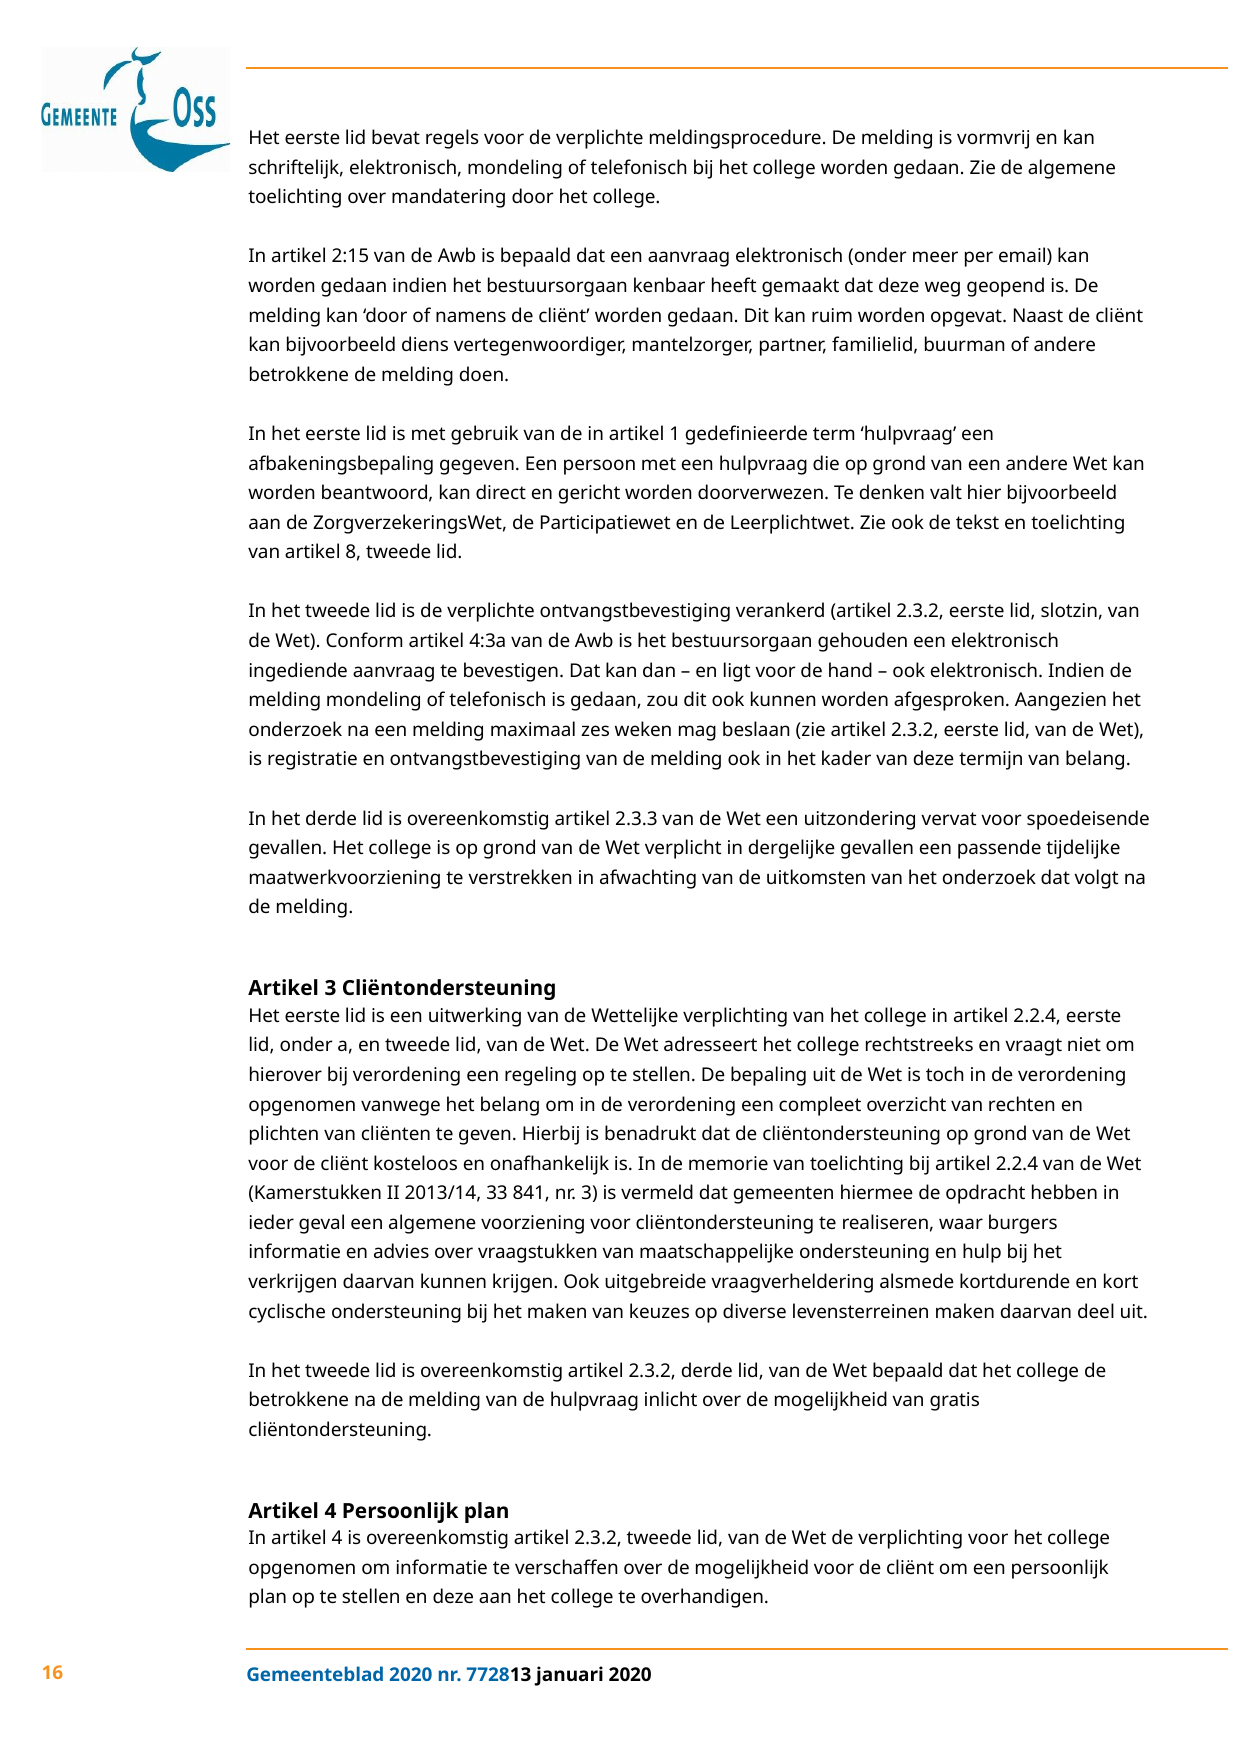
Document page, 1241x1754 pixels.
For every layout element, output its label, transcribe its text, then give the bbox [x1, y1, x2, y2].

text Artikel 4 Persoonlijk plan [248, 1496, 1152, 1524]
text Artikel 3 Cliëntondersteuning [248, 973, 1152, 1002]
text In artikel 2:15 van de Awb is bepaald dat een aanvraag elektronisch (onder meer per email) kan worden gedaan indien het bestuursorgaan kenbaar heeft gemaakt dat deze weg geopend is. De melding kan ‘door of namens de cliënt’ worden gedaan. Dit kan ruim worden opgevat. Naast de cliënt kan bijvoorbeeld diens vertegenwoordiger, mantelzorger, partner, familielid, buurman of andere betrokkene de melding doen. [248, 243, 1152, 387]
text In het derde lid is overeenkomstig artikel 2.3.3 van de Wet een uitzondering vervat voor spoedeisende gevallen. Het college is op grond van de Wet verplicht in dergelijke gevallen een passende tijdelijke maatwerkvoorziening te verstrekken in afwachting van de uitkomsten van het onderzoek dat volgt na de melding. [248, 805, 1152, 919]
text In het eerste lid is met gebruik van de in artikel 1 gedefinieerde term ‘hulpvraag’ een afbakeningsbepaling gegeven. Een persoon met een hulpvraag die op grond van een andere Wet kan worden beantwoord, kan direct en gericht worden doorverwezen. Te denken valt hier bijvoorbeeld aan de ZorgverzekeringsWet, de Participatiewet en de Leerplichtwet. Zie ook de tekst en toelichting van artikel 8, tweede lid. [248, 420, 1152, 564]
text Het eerste lid is een uitwerking van de Wettelijke verplichting van het college in artikel 2.2.4, eerste lid, onder a, en tweede lid, van de Wet. De Wet adresseert het college rechtstreeks en vraagt niet om hierover bij verordening een regeling op te stellen. De bepaling uit de Wet is toch in de verordening opgenomen vanwege het belang om in de verordening een compleet overzicht van rechten en plichten van cliënten te geven. Hierbij is benadrukt dat de cliëntondersteuning op grond van de Wet voor de cliënt kosteloos en onafhankelijk is. In de memorie van toelichting bij artikel 2.2.4 van de Wet (Kamerstukken II 2013/14, 33 841, nr. 3) is vermeld dat gemeenten hiermee de opdracht hebben in ieder geval een algemene voorziening voor cliëntondersteuning te realiseren, waar burgers informatie en advies over vraagstukken van maatschappelijke ondersteuning en hulp bij het verkrijgen daarvan kunnen krijgen. Ook uitgebreide vraagverheldering alsmede kortdurende en kort cyclische ondersteuning bij het maken van keuzes op diverse levensterreinen maken daarvan deel uit. [248, 1002, 1152, 1323]
text In het tweede lid is de verplichte ontvangstbevestiging verankerd (artikel 2.3.2, eerste lid, slotzin, van de Wet). Conform artikel 4:3a van de Awb is het bestuursorgaan gehouden een elektronisch ingediende aanvraag te bevestigen. Dat kan dan – en ligt voor de hand – ook elektronisch. Indien de melding mondeling of telefonisch is gedaan, zou dit ook kunnen worden afgesproken. Aangezien het onderzoek na een melding maximaal zes weken mag beslaan (zie artikel 2.3.2, eerste lid, van de Wet), is registratie en ontvangstbevestiging van de melding ook in het kader van deze termijn van belang. [248, 598, 1152, 771]
text In het tweede lid is overeenkomstig artikel 2.3.2, derde lid, van de Wet bepaald dat het college de betrokkene na de melding van de hulpvraag inlicht over de mogelijkheid van gratis cliëntondersteuning. [248, 1357, 1152, 1442]
text In artikel 4 is overeenkomstig artikel 2.3.2, tweede lid, van de Wet de verplichting voor het college opgenomen om informatie te verschaffen over de mogelijkheid voor de cliënt om een persoonlijk plan op te stellen en deze aan het college te overhandigen. [248, 1524, 1152, 1609]
picture [41, 47, 231, 172]
text Het eerste lid bevat regels voor de verplichte meldingsprocedure. De melding is vormvrij en kan schriftelijk, elektronisch, mondeling of telefonisch bij het college worden gedaan. Zie de algemene toelichting over mandatering door het college. [248, 124, 1152, 209]
